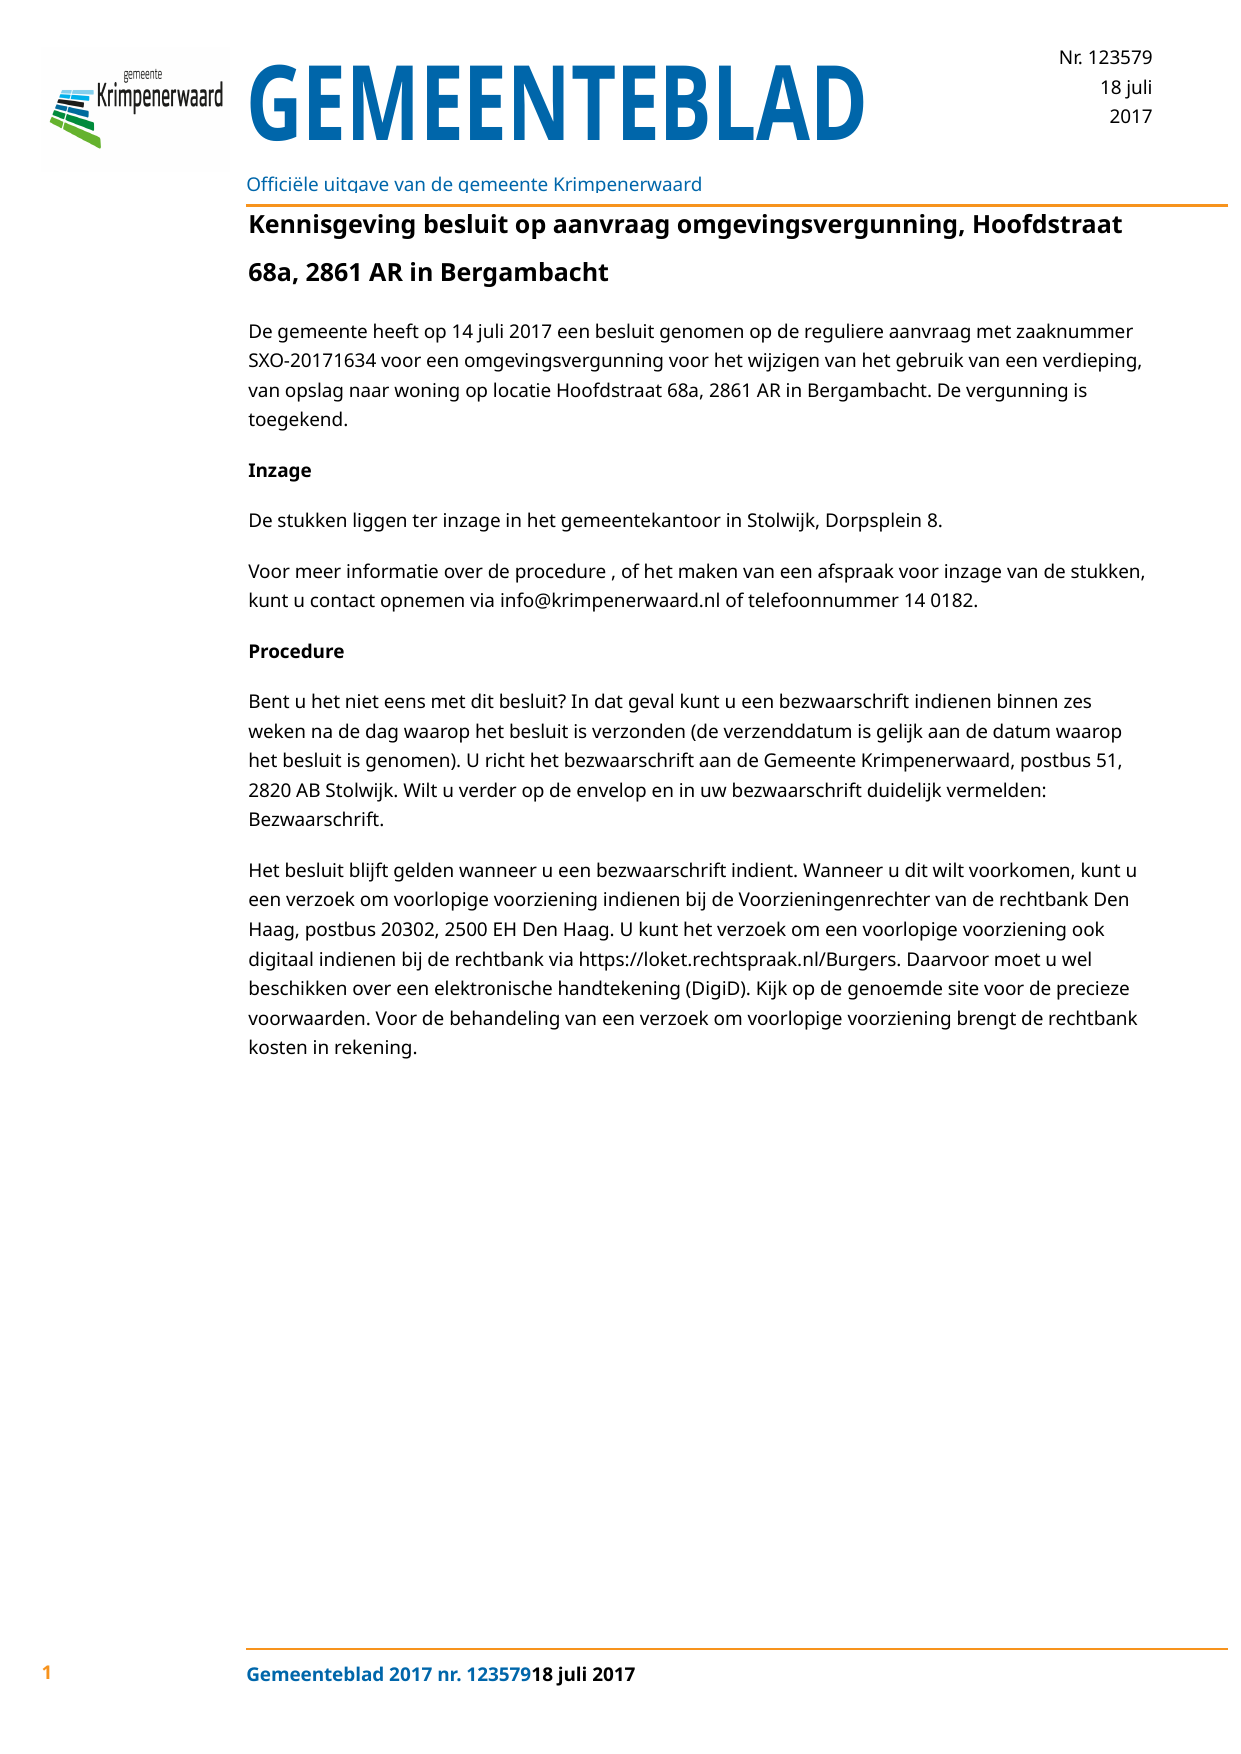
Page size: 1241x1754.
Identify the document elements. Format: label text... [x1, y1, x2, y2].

text Voor meer informatie over de procedure , of het maken van een afspraak voor inzage van de stukken, kunt u contact opnemen via info@krimpenerwaard.nl of telefoonnummer 14 0182. [248, 558, 1152, 613]
text Bent u het niet eens met dit besluit? In dat geval kunt u een bezwaarschrift indienen binnen zes weken na de dag waarop het besluit is verzonden (de verzenddatum is gelijk aan de datum waarop het besluit is genomen). U richt het bezwaarschrift aan de Gemeente Krimpenerwaard, postbus 51, 2820 AB Stolwijk. Wilt u verder op de envelop en in uw bezwaarschrift duidelijk vermelden: Bezwaarschrift. [248, 688, 1152, 832]
text Inzage [248, 457, 1152, 483]
text Procedure [248, 638, 1152, 664]
text De gemeente heeft op 14 juli 2017 een besluit genomen op de reguliere aanvraag met zaaknummer SXO-20171634 voor een omgevingsvergunning voor het wijzigen van het gebruik van een verdieping, van opslag naar woning op locatie Hoofdstraat 68a, 2861 AR in Bergambacht. De vergunning is toegekend. [248, 318, 1152, 432]
text De stukken liggen ter inzage in het gemeentekantoor in Stolwijk, Dorpsplein 8. [248, 507, 1152, 533]
picture [41, 47, 231, 172]
text Kennisgeving besluit op aanvraag omgevingsvergunning, Hoofdstraat 68a, 2861 AR in Bergambacht [248, 207, 1152, 288]
text Het besluit blijft gelden wanneer u een bezwaarschrift indient. Wanneer u dit wilt voorkomen, kunt u een verzoek om voorlopige voorziening indienen bij de Voorzieningenrechter van de rechtbank Den Haag, postbus 20302, 2500 EH Den Haag. U kunt het verzoek om een voorlopige voorziening ook digitaal indienen bij de rechtbank via https://loket.rechtspraak.nl/Burgers. Daarvoor moet u wel beschikken over een elektronische handtekening (DigiD). Kijk op de genoemde site voor de precieze voorwaarden. Voor de behandeling van een verzoek om voorlopige voorziening brengt de rechtbank kosten in rekening. [248, 857, 1152, 1060]
